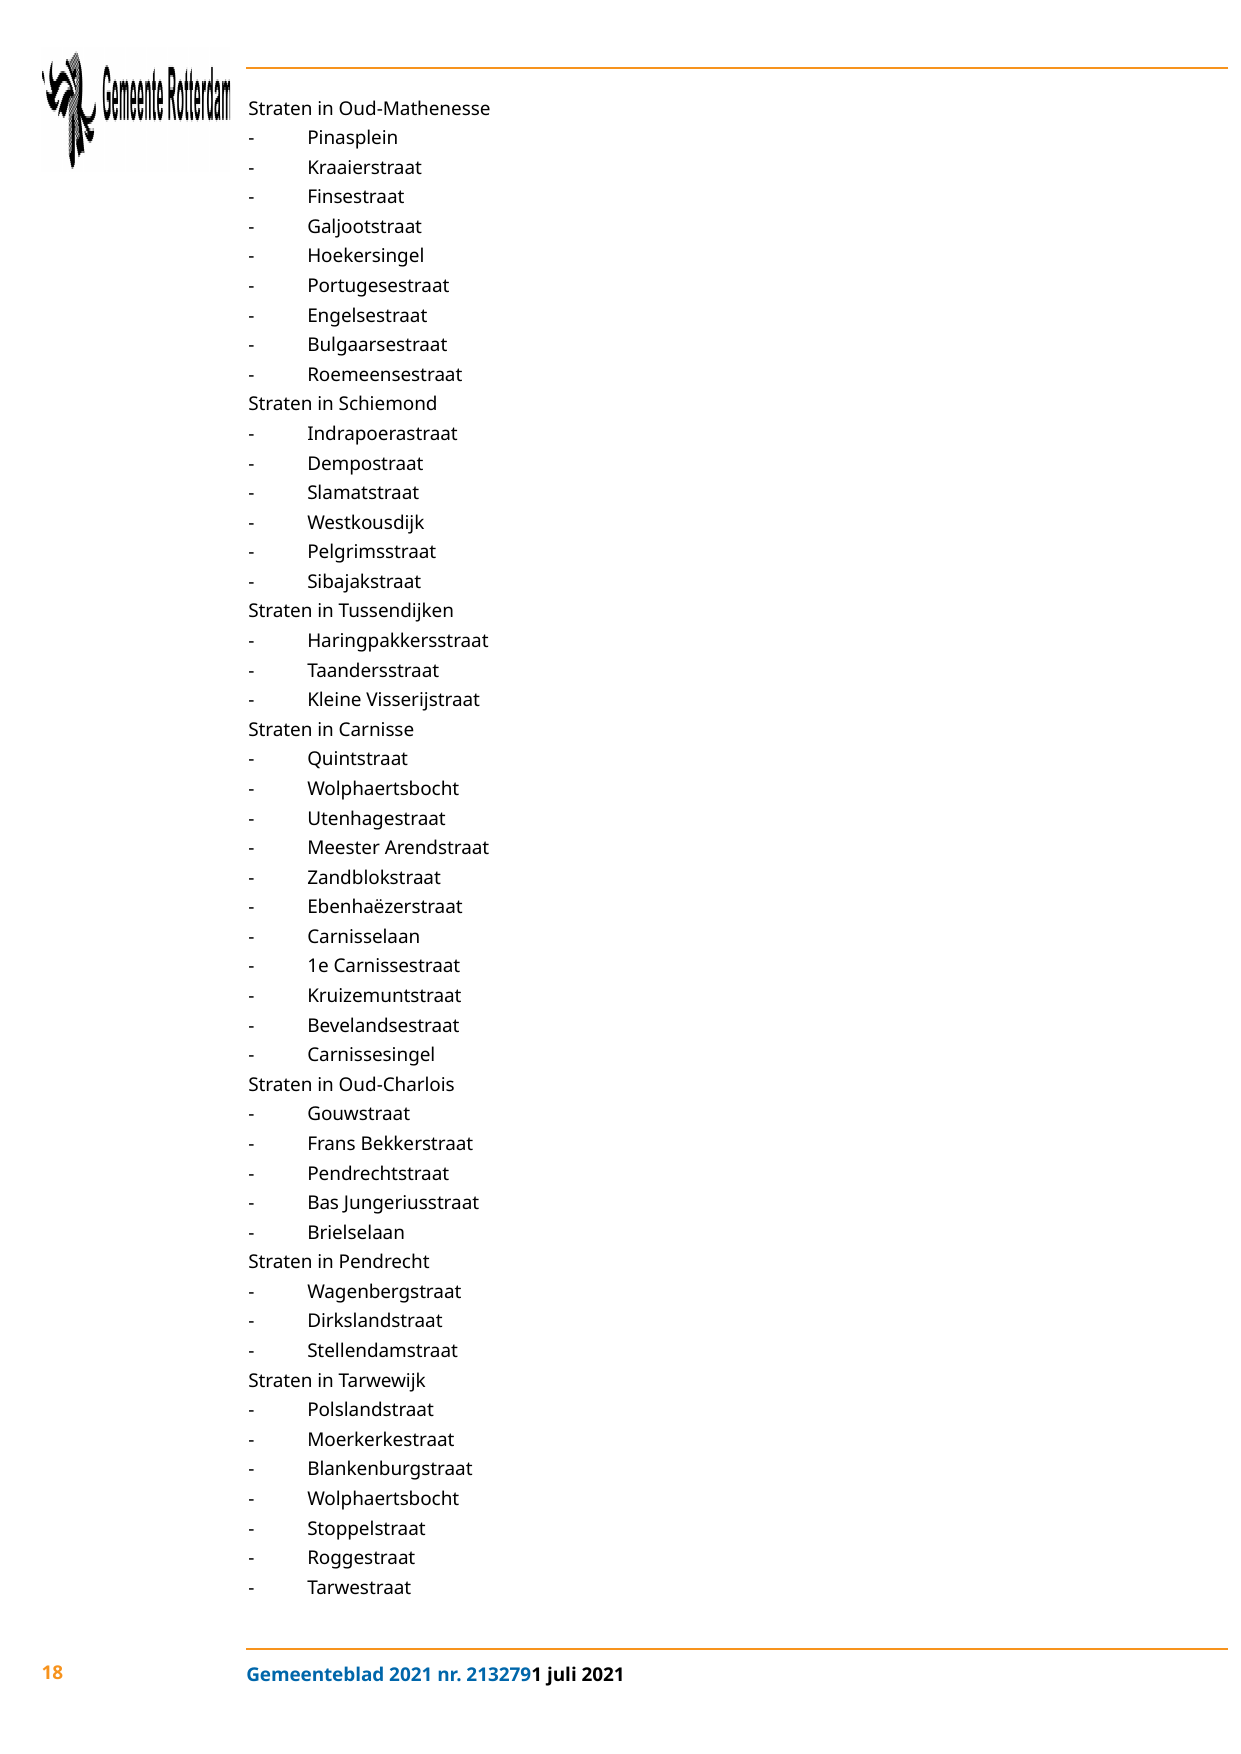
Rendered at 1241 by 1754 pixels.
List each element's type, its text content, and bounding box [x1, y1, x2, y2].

list Dirkslandstraat [248, 1308, 1152, 1333]
list Moerkerkestraat [248, 1426, 1152, 1452]
list Hoekersingel [248, 243, 1152, 268]
list Meester Arendstraat [248, 834, 1152, 860]
list Bevelandsestraat [248, 1012, 1152, 1038]
text Straten in Pendrecht [248, 1248, 1152, 1274]
list Frans Bekkerstraat [248, 1130, 1152, 1156]
list Pelgrimsstraat [248, 538, 1152, 564]
list Bas Jungeriusstraat [248, 1189, 1152, 1215]
picture [41, 47, 231, 172]
list Stellendamstraat [248, 1337, 1152, 1363]
list Bulgaarsestraat [248, 331, 1152, 357]
list Ebenhaëzerstraat [248, 893, 1152, 919]
list Wagenbergstraat [248, 1278, 1152, 1304]
text Straten in Schiemond [248, 391, 1152, 416]
list Carnisselaan [248, 923, 1152, 949]
list Zandblokstraat [248, 864, 1152, 890]
list Pendrechtstraat [248, 1160, 1152, 1186]
list Kraaierstraat [248, 154, 1152, 180]
text Straten in Tussendijken [248, 598, 1152, 623]
list Roemeensestraat [248, 361, 1152, 387]
list Kruizemuntstraat [248, 982, 1152, 1008]
list Portugesestraat [248, 272, 1152, 298]
text Straten in Carnisse [248, 716, 1152, 742]
list Indrapoerastraat [248, 420, 1152, 446]
list Dempostraat [248, 450, 1152, 476]
list Brielselaan [248, 1219, 1152, 1245]
list Roggestraat [248, 1544, 1152, 1570]
list Carnissesingel [248, 1041, 1152, 1067]
list Gouwstraat [248, 1101, 1152, 1126]
list Westkousdijk [248, 509, 1152, 535]
list Wolphaertsbocht [248, 1485, 1152, 1511]
list Engelsestraat [248, 302, 1152, 328]
list 1e Carnissestraat [248, 953, 1152, 978]
list Utenhagestraat [248, 805, 1152, 831]
list Kleine Visserijstraat [248, 686, 1152, 712]
list Pinasplein [248, 124, 1152, 150]
list Galjootstraat [248, 213, 1152, 239]
list Haringpakkersstraat [248, 627, 1152, 653]
list Quintstraat [248, 746, 1152, 771]
list Stoppelstraat [248, 1515, 1152, 1541]
text Straten in Oud-Charlois [248, 1071, 1152, 1097]
text Straten in Tarwewijk [248, 1367, 1152, 1393]
list Taandersstraat [248, 657, 1152, 683]
list Sibajakstraat [248, 568, 1152, 594]
list Finsestraat [248, 183, 1152, 209]
text Straten in Oud-Mathenesse [248, 95, 1152, 121]
list Wolphaertsbocht [248, 775, 1152, 801]
list Blankenburgstraat [248, 1456, 1152, 1481]
list Polslandstraat [248, 1396, 1152, 1422]
list Tarwestraat [248, 1574, 1152, 1600]
list Slamatstraat [248, 479, 1152, 505]
